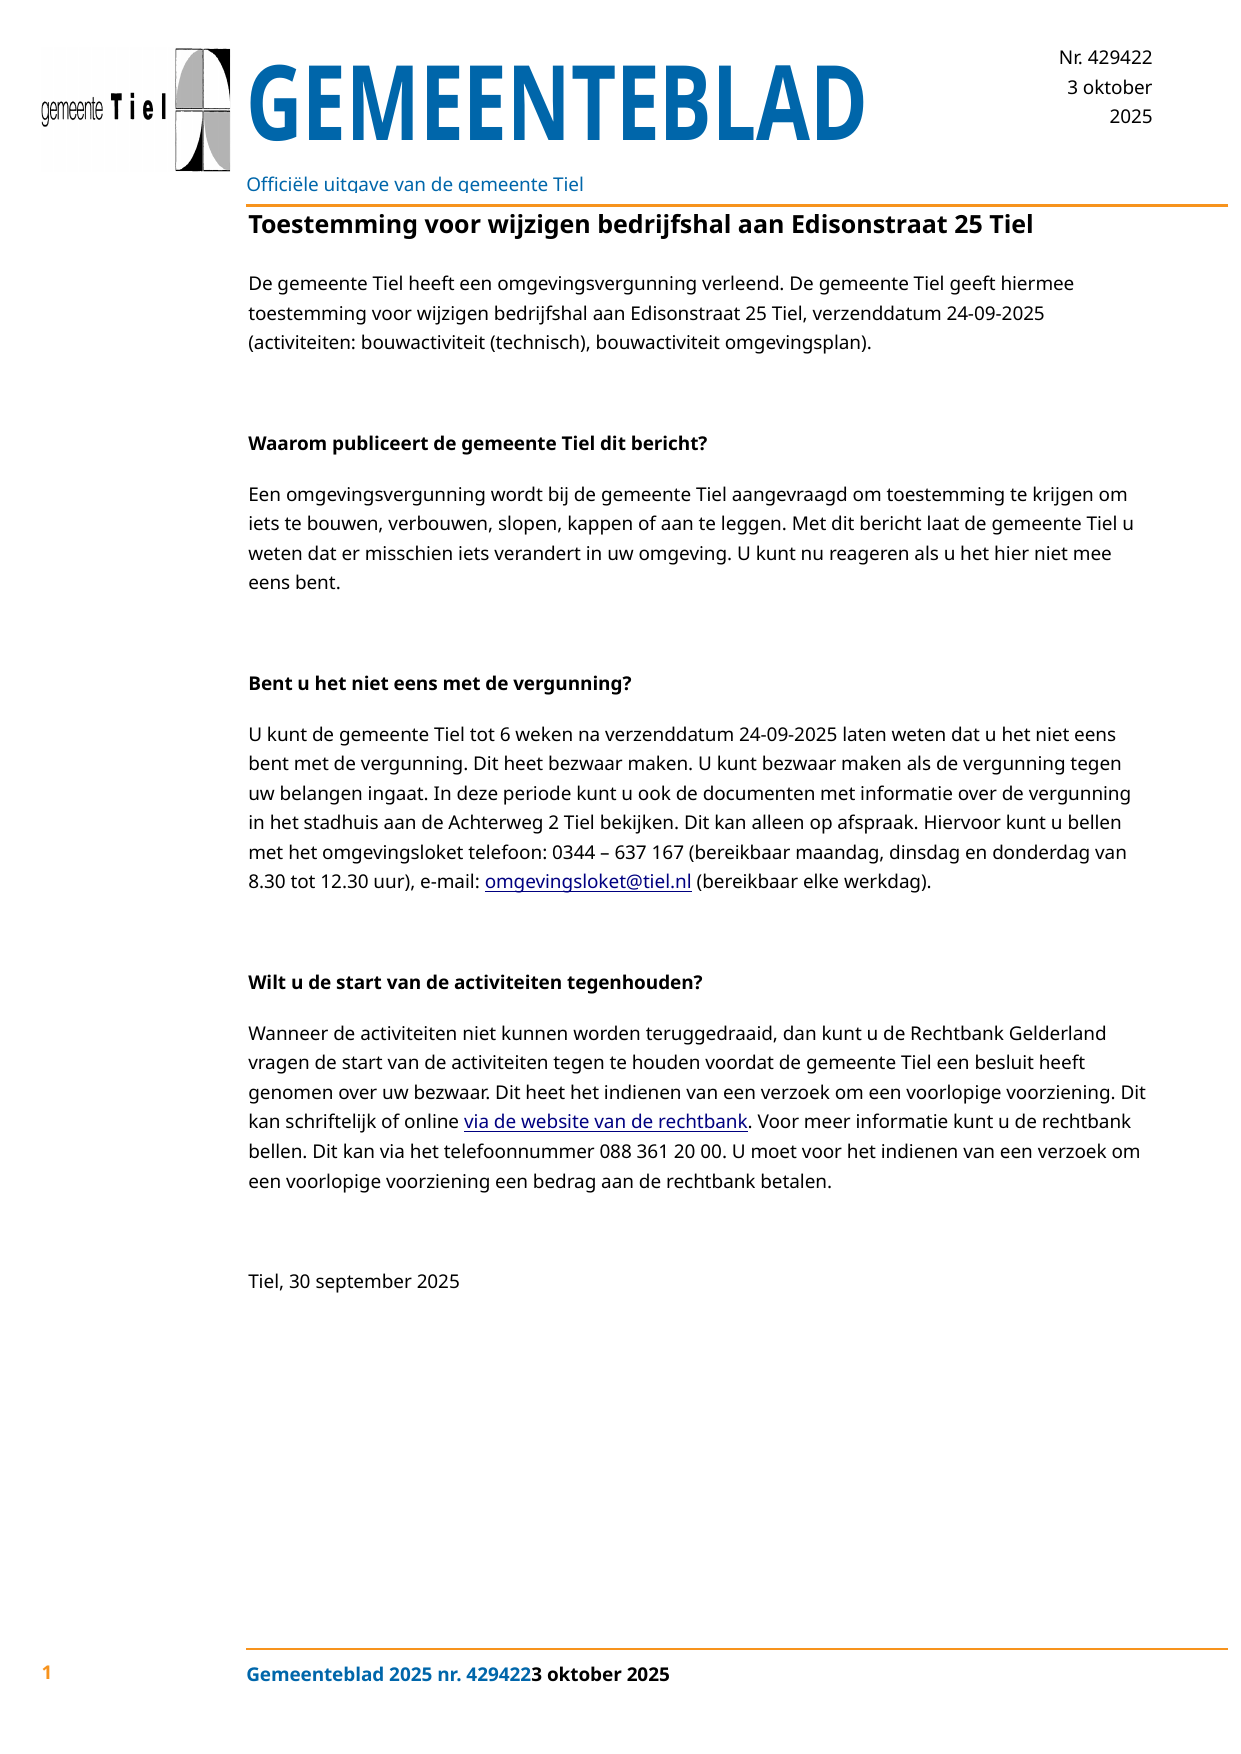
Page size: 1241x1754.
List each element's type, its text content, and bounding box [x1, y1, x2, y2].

text De gemeente Tiel heeft een omgevingsvergunning verleend. De gemeente Tiel geeft hiermee toestemming voor wijzigen bedrijfshal aan Edisonstraat 25 Tiel, verzenddatum 24-09-2025 (activiteiten: bouwactiviteit (technisch), bouwactiviteit omgevingsplan). [248, 270, 1152, 355]
text U kunt de gemeente Tiel tot 6 weken na verzenddatum 24-09-2025 laten weten dat u het niet eens bent met de vergunning. Dit heet bezwaar maken. U kunt bezwaar maken als de vergunning tegen uw belangen ingaat. In deze periode kunt u ook de documenten met informatie over de vergunning in het stadhuis aan de Achterweg 2 Tiel bekijken. Dit kan alleen op afspraak. Hiervoor kunt u bellen met het omgevingsloket telefoon: 0344 – 637 167 (bereikbaar maandag, dinsdag en donderdag van 8.30 tot 12.30 uur), e-mail: omgevingsloket@tiel.nl (bereikbaar elke werkdag). [248, 721, 1152, 894]
text Tiel, 30 september 2025 [248, 1269, 1152, 1294]
text Wanneer de activiteiten niet kunnen worden teruggedraaid, dan kunt u de Rechtbank Gelderland vragen de start van de activiteiten tegen te houden voordat de gemeente Tiel een besluit heeft genomen over uw bezwaar. Dit heet het indienen van een verzoek om een voorlopige voorziening. Dit kan schriftelijk of online via de website van de rechtbank. Voor meer informatie kunt u de rechtbank bellen. Dit kan via het telefoonnummer 088 361 20 00. U moet voor het indienen van een verzoek om een voorlopige voorziening een bedrag aan de rechtbank betalen. [248, 1020, 1152, 1193]
text Bent u het niet eens met de vergunning? [248, 670, 1152, 696]
picture [41, 47, 231, 172]
text Waarom publiceert de gemeente Tiel dit bericht? [248, 430, 1152, 456]
text Toestemming voor wijzigen bedrijfshal aan Edisonstraat 25 Tiel [248, 207, 1152, 241]
text Wilt u de start van de activiteiten tegenhouden? [248, 969, 1152, 995]
text Een omgevingsvergunning wordt bij de gemeente Tiel aangevraagd om toestemming te krijgen om iets te bouwen, verbouwen, slopen, kappen of aan te leggen. Met dit bericht laat de gemeente Tiel u weten dat er misschien iets verandert in uw omgeving. U kunt nu reageren als u het hier niet mee eens bent. [248, 481, 1152, 595]
